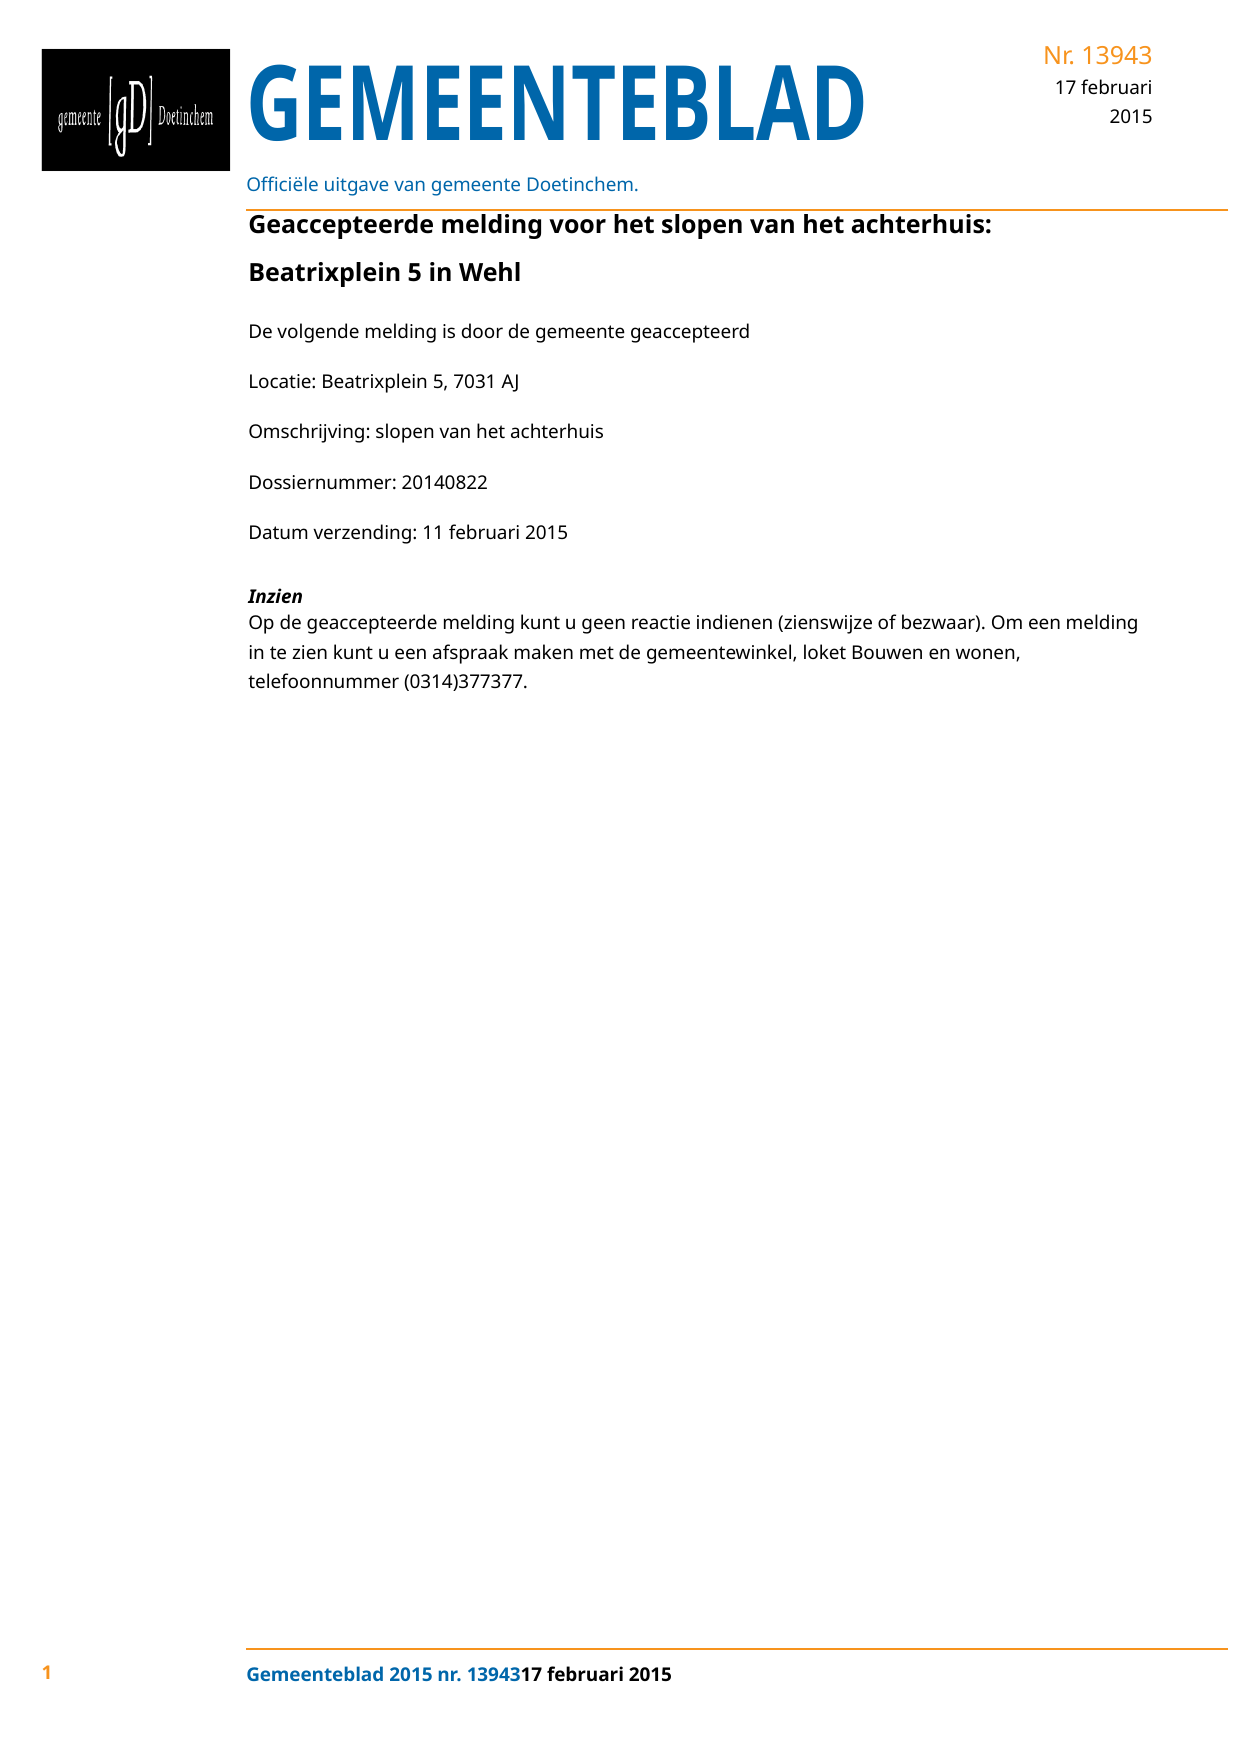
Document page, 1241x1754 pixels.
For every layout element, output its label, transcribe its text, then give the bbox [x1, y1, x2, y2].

text Locatie: Beatrixplein 5, 7031 AJ [248, 368, 1152, 394]
text Op de geaccepteerde melding kunt u geen reactie indienen (zienswijze of bezwaar). Om een melding in te zien kunt u een afspraak maken met de gemeentewinkel, loket Bouwen en wonen, telefoonnummer (0314)377377. [248, 609, 1152, 694]
text Omschrijving: slopen van het achterhuis [248, 419, 1152, 444]
text Dossiernummer: 20140822 [248, 469, 1152, 495]
picture [41, 47, 231, 172]
text Inzien [248, 583, 1152, 609]
text Geaccepteerde melding voor het slopen van het achterhuis: Beatrixplein 5 in Wehl [248, 211, 1152, 288]
text De volgende melding is door de gemeente geaccepteerd [248, 318, 1152, 344]
text Datum verzending: 11 februari 2015 [248, 519, 1152, 545]
